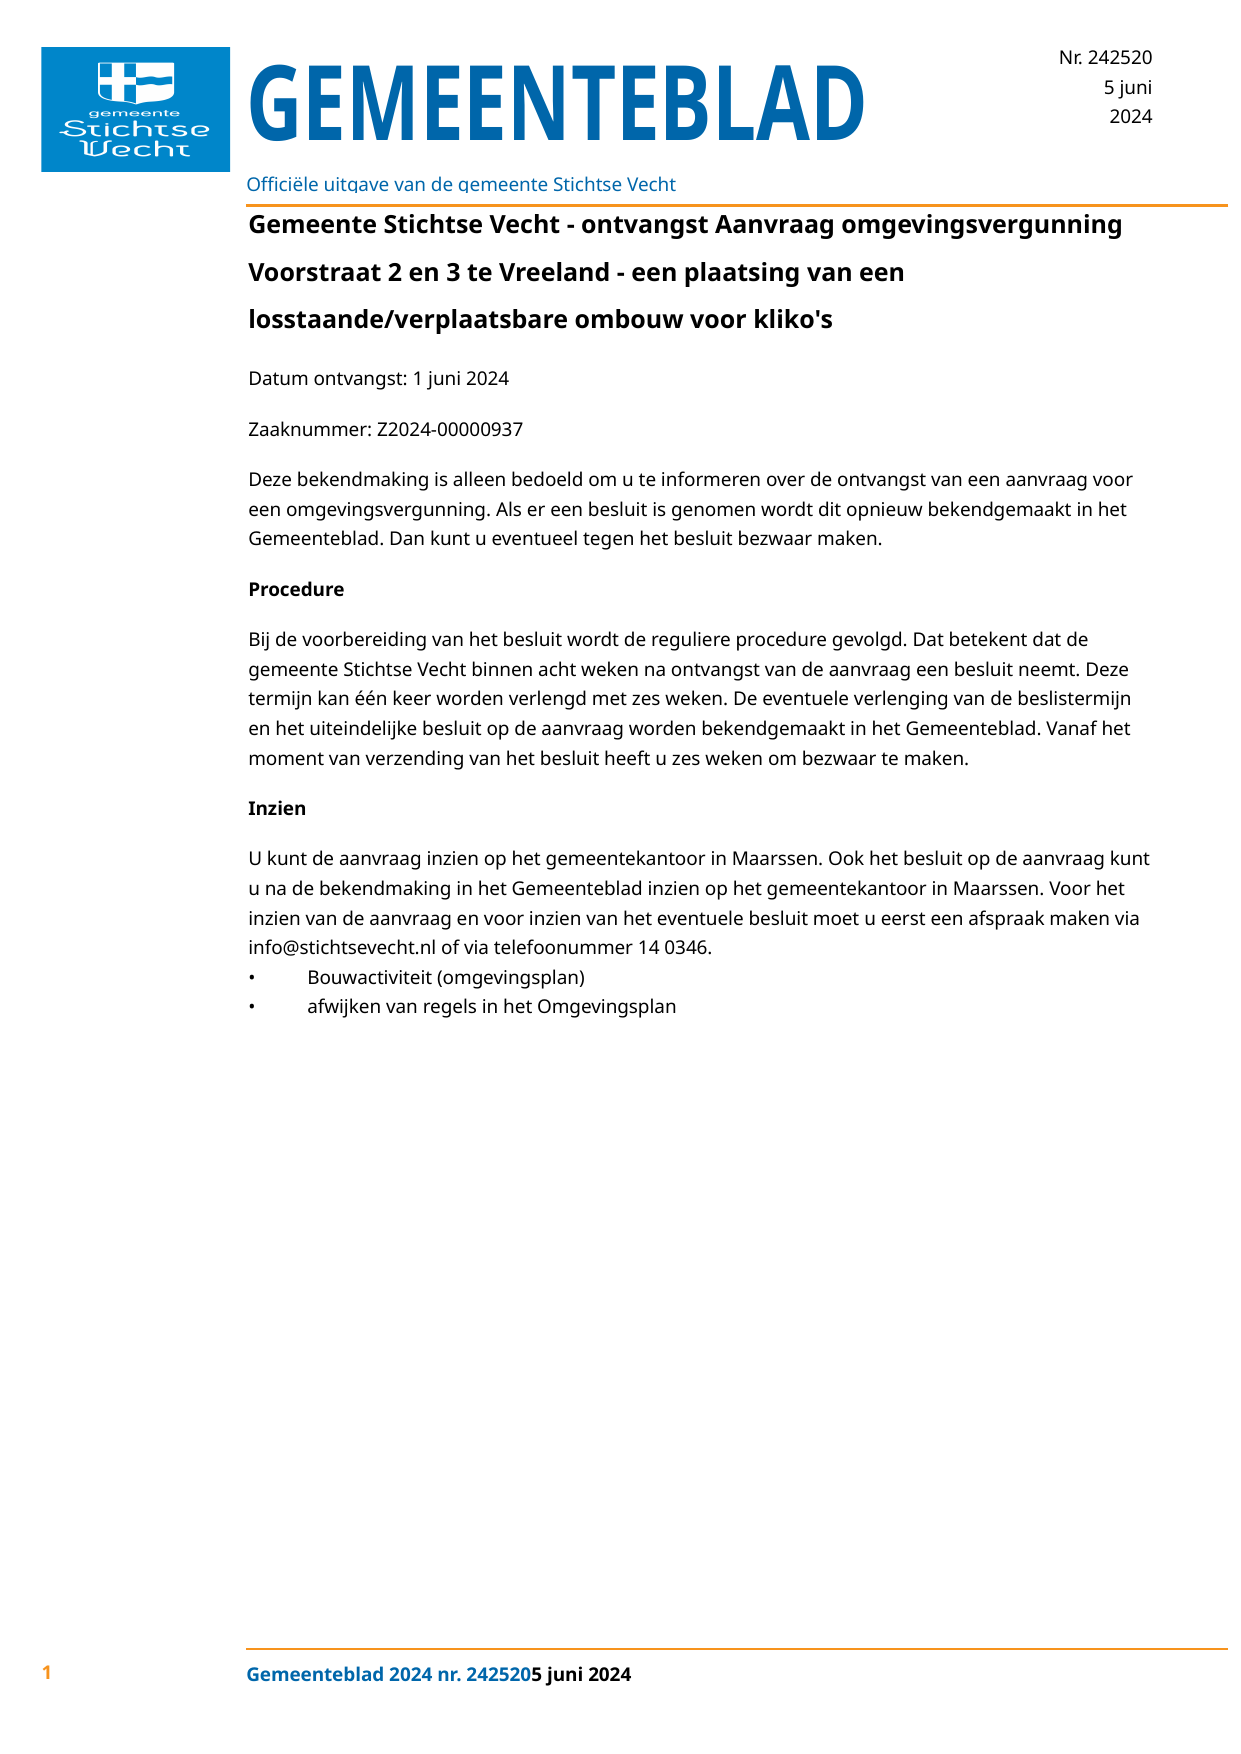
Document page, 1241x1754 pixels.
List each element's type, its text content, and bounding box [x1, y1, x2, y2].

text Datum ontvangst: 1 juni 2024 [248, 366, 1152, 391]
text Inzien [248, 795, 1152, 821]
text Zaaknummer: Z2024-00000937 [248, 416, 1152, 442]
text U kunt de aanvraag inzien op het gemeentekantoor in Maarssen. Ook het besluit op de aanvraag kunt u na de bekendmaking in het Gemeenteblad inzien op het gemeentekantoor in Maarssen. Voor het inzien van de aanvraag en voor inzien van het eventuele besluit moet u eerst een afspraak maken via info@stichtsevecht.nl of via telefoonummer 14 0346. [248, 846, 1152, 960]
list afwijken van regels in het Omgevingsplan [248, 993, 1152, 1019]
text Deze bekendmaking is alleen bedoeld om u te informeren over de ontvangst van een aanvraag voor een omgevingsvergunning. Als er een besluit is genomen wordt dit opnieuw bekendgemaakt in het Gemeenteblad. Dan kunt u eventueel tegen het besluit bezwaar maken. [248, 466, 1152, 551]
picture [99, 63, 135, 101]
text Bij de voorbereiding van het besluit wordt de reguliere procedure gevolgd. Dat betekent dat de gemeente Stichtse Vecht binnen acht weken na ontvangst van de aanvraag een besluit neemt. Deze termijn kan één keer worden verlengd met zes weken. De eventuele verlenging van de beslistermijn en het uiteindelijke besluit op de aanvraag worden bekendgemaakt in het Gemeenteblad. Vanaf het moment van verzending van het besluit heeft u zes weken om bezwaar te maken. [248, 626, 1152, 770]
list Bouwactiviteit (omgevingsplan) [248, 964, 1152, 989]
text Gemeente Stichtse Vecht - ontvangst Aanvraag omgevingsvergunning Voorstraat 2 en 3 te Vreeland - een plaatsing van een losstaande/verplaatsbare ombouw voor kliko's [248, 207, 1152, 336]
picture [137, 63, 174, 103]
text Procedure [248, 576, 1152, 602]
